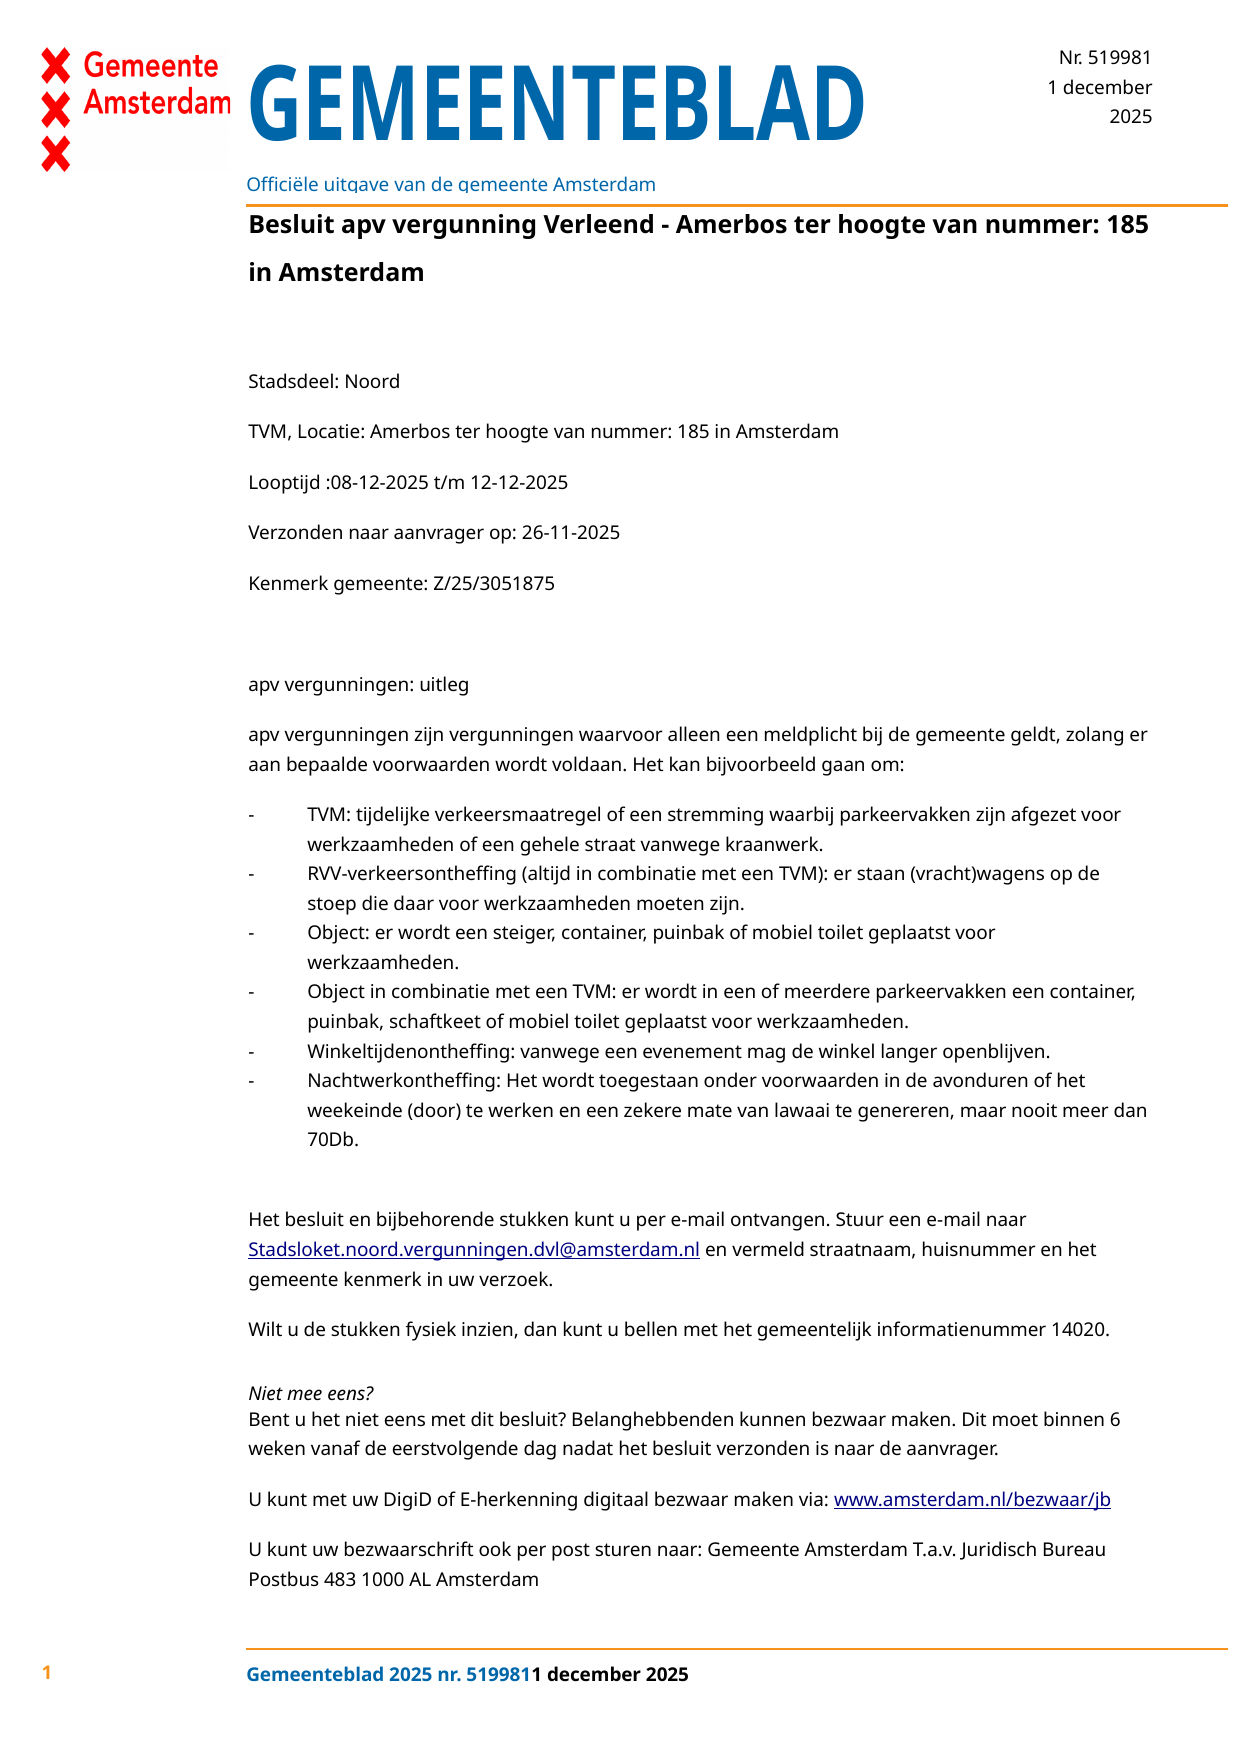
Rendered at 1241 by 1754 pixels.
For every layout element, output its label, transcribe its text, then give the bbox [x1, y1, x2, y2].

list Winkeltijdenontheffing: vanwege een evenement mag de winkel langer openblijven. [248, 1038, 1152, 1064]
text TVM, Locatie: Amerbos ter hoogte van nummer: 185 in Amsterdam [248, 419, 1152, 444]
text Besluit apv vergunning Verleend - Amerbos ter hoogte van nummer: 185 in Amsterdam [248, 207, 1152, 288]
text Kenmerk gemeente: Z/25/3051875 [248, 570, 1152, 596]
text Verzonden naar aanvrager op: 26-11-2025 [248, 519, 1152, 545]
text Wilt u de stukken fysiek inzien, dan kunt u bellen met het gemeentelijk informatienummer 14020. [248, 1316, 1152, 1342]
list RVV-verkeersontheffing (altijd in combinatie met een TVM): er staan (vracht)wagens op de stoep die daar voor werkzaamheden moeten zijn. [248, 860, 1152, 916]
picture [41, 47, 231, 172]
text Bent u het niet eens met dit besluit? Belanghebbenden kunnen bezwaar maken. Dit moet binnen 6 weken vanaf de eerstvolgende dag nadat het besluit verzonden is naar de aanvrager. [248, 1406, 1152, 1461]
list Object in combinatie met een TVM: er wordt in een of meerdere parkeervakken een container, puinbak, schaftkeet of mobiel toilet geplaatst voor werkzaamheden. [248, 979, 1152, 1034]
text U kunt met uw DigiD of E-herkenning digitaal bezwaar maken via: www.amsterdam.nl/bezwaar/jb [248, 1486, 1152, 1512]
list Nachtwerkontheffing: Het wordt toegestaan onder voorwaarden in de avonduren of het weekeinde (door) te werken en een zekere mate van lawaai te genereren, maar nooit meer dan 70Db. [248, 1067, 1152, 1152]
text U kunt uw bezwaarschrift ook per post sturen naar: Gemeente Amsterdam T.a.v. Juridisch Bureau Postbus 483 1000 AL Amsterdam [248, 1536, 1152, 1592]
text Stadsdeel: Noord [248, 368, 1152, 394]
text apv vergunningen zijn vergunningen waarvoor alleen een meldplicht bij de gemeente geldt, zolang er aan bepaalde voorwaarden wordt voldaan. Het kan bijvoorbeeld gaan om: [248, 721, 1152, 777]
list Object: er wordt een steiger, container, puinbak of mobiel toilet geplaatst voor werkzaamheden. [248, 919, 1152, 975]
list TVM: tijdelijke verkeersmaatregel of een stremming waarbij parkeervakken zijn afgezet voor werkzaamheden of een gehele straat vanwege kraanwerk. [248, 801, 1152, 857]
text Niet mee eens? [248, 1380, 1152, 1406]
text Looptijd :08-12-2025 t/m 12-12-2025 [248, 469, 1152, 495]
text Het besluit en bijbehorende stukken kunt u per e-mail ontvangen. Stuur een e-mail naar Stadsloket.noord.vergunningen.dvl@amsterdam.nl en vermeld straatnaam, huisnummer en het gemeente kenmerk in uw verzoek. [248, 1207, 1152, 1292]
text apv vergunningen: uitleg [248, 671, 1152, 697]
